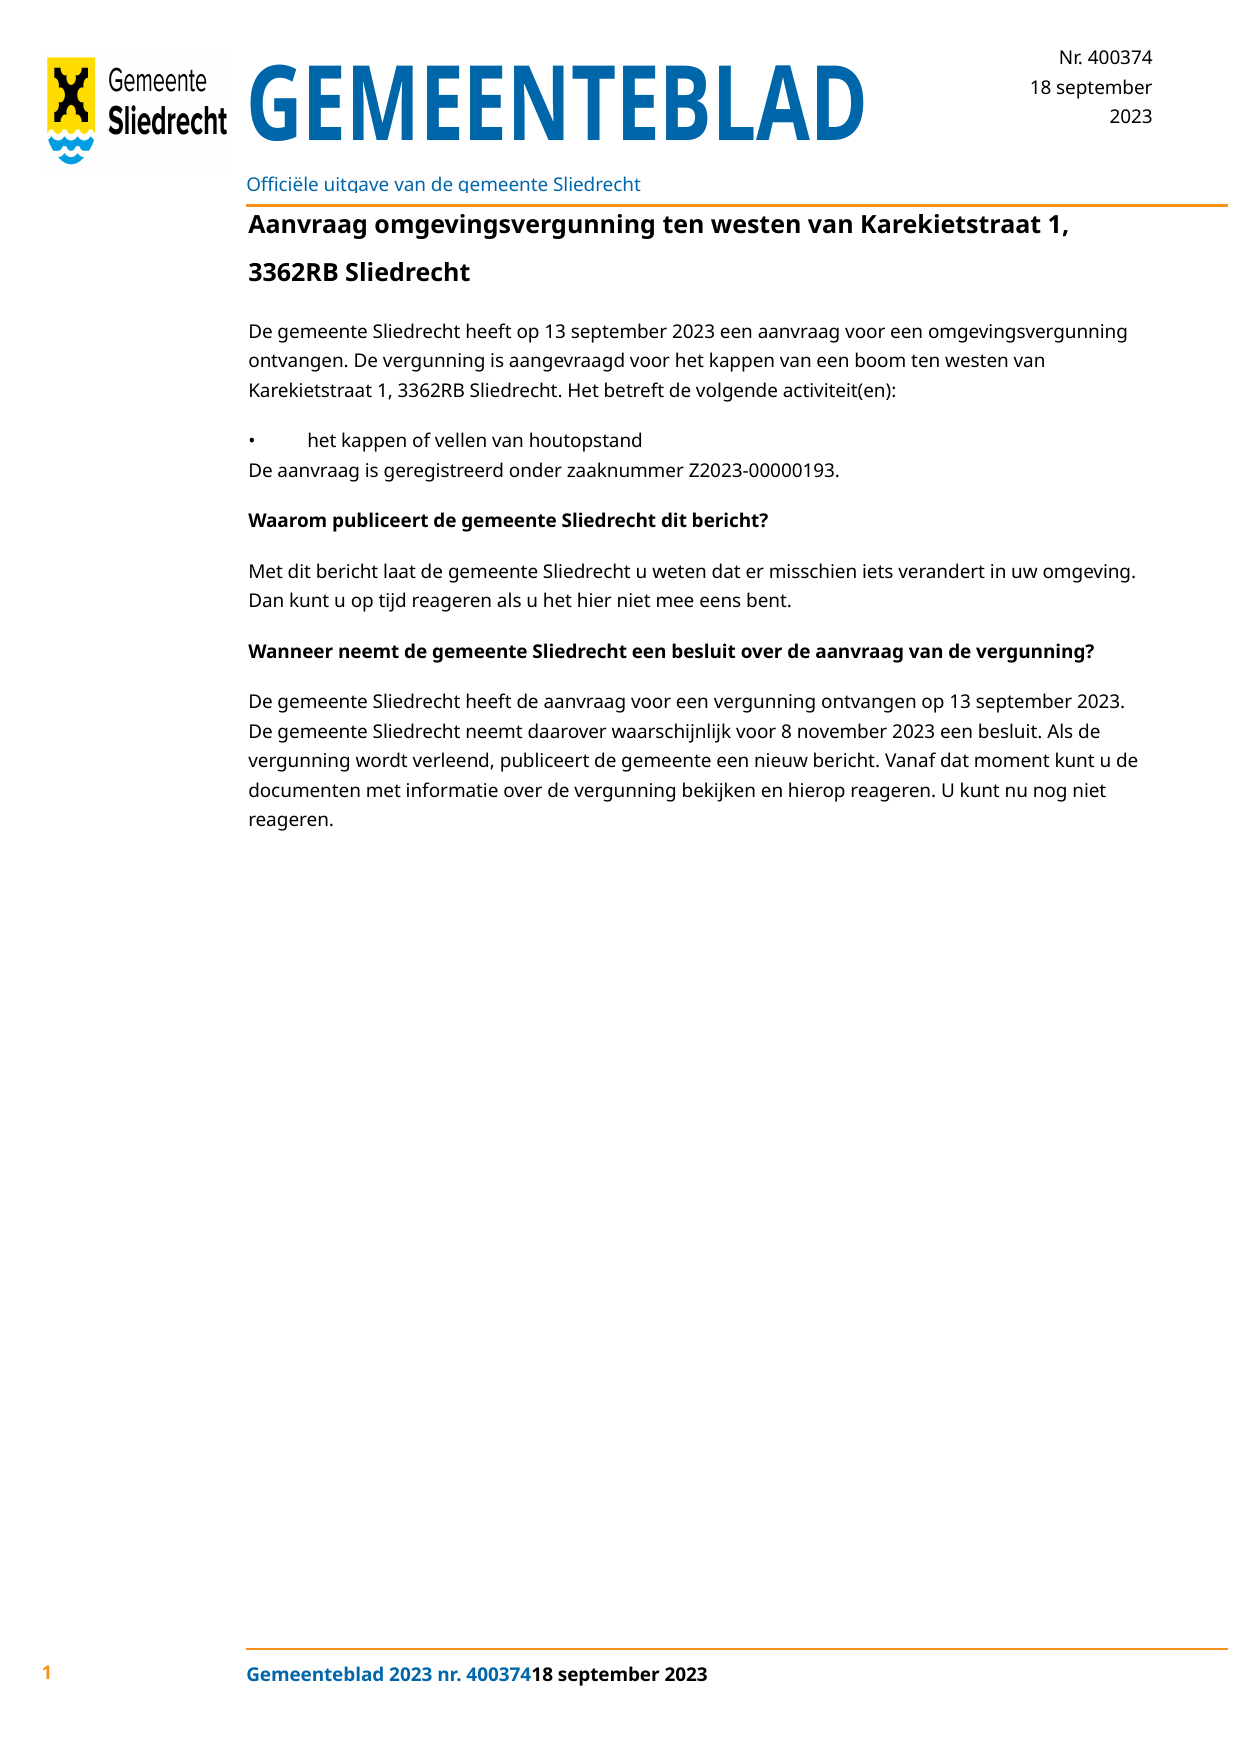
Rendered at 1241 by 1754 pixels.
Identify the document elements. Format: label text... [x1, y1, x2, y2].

text Waarom publiceert de gemeente Sliedrecht dit bericht? [248, 507, 1152, 533]
text Aanvraag omgevingsvergunning ten westen van Karekietstraat 1, 3362RB Sliedrecht [248, 207, 1152, 288]
text Met dit bericht laat de gemeente Sliedrecht u weten dat er misschien iets verandert in uw omgeving. Dan kunt u op tijd reageren als u het hier niet mee eens bent. [248, 558, 1152, 613]
text Wanneer neemt de gemeente Sliedrecht een besluit over de aanvraag van de vergunning? [248, 638, 1152, 664]
text De gemeente Sliedrecht heeft de aanvraag voor een vergunning ontvangen op 13 september 2023. De gemeente Sliedrecht neemt daarover waarschijnlijk voor 8 november 2023 een besluit. Als de vergunning wordt verleend, publiceert de gemeente een nieuw bericht. Vanaf dat moment kunt u de documenten met informatie over de vergunning bekijken en hierop reageren. U kunt nu nog niet reageren. [248, 688, 1152, 832]
text De aanvraag is geregistreerd onder zaaknummer Z2023-00000193. [248, 457, 1152, 483]
picture [41, 47, 231, 172]
text De gemeente Sliedrecht heeft op 13 september 2023 een aanvraag voor een omgevingsvergunning ontvangen. De vergunning is aangevraagd voor het kappen van een boom ten westen van Karekietstraat 1, 3362RB Sliedrecht. Het betreft de volgende activiteit(en): [248, 318, 1152, 403]
list het kappen of vellen van houtopstand [248, 427, 1152, 453]
